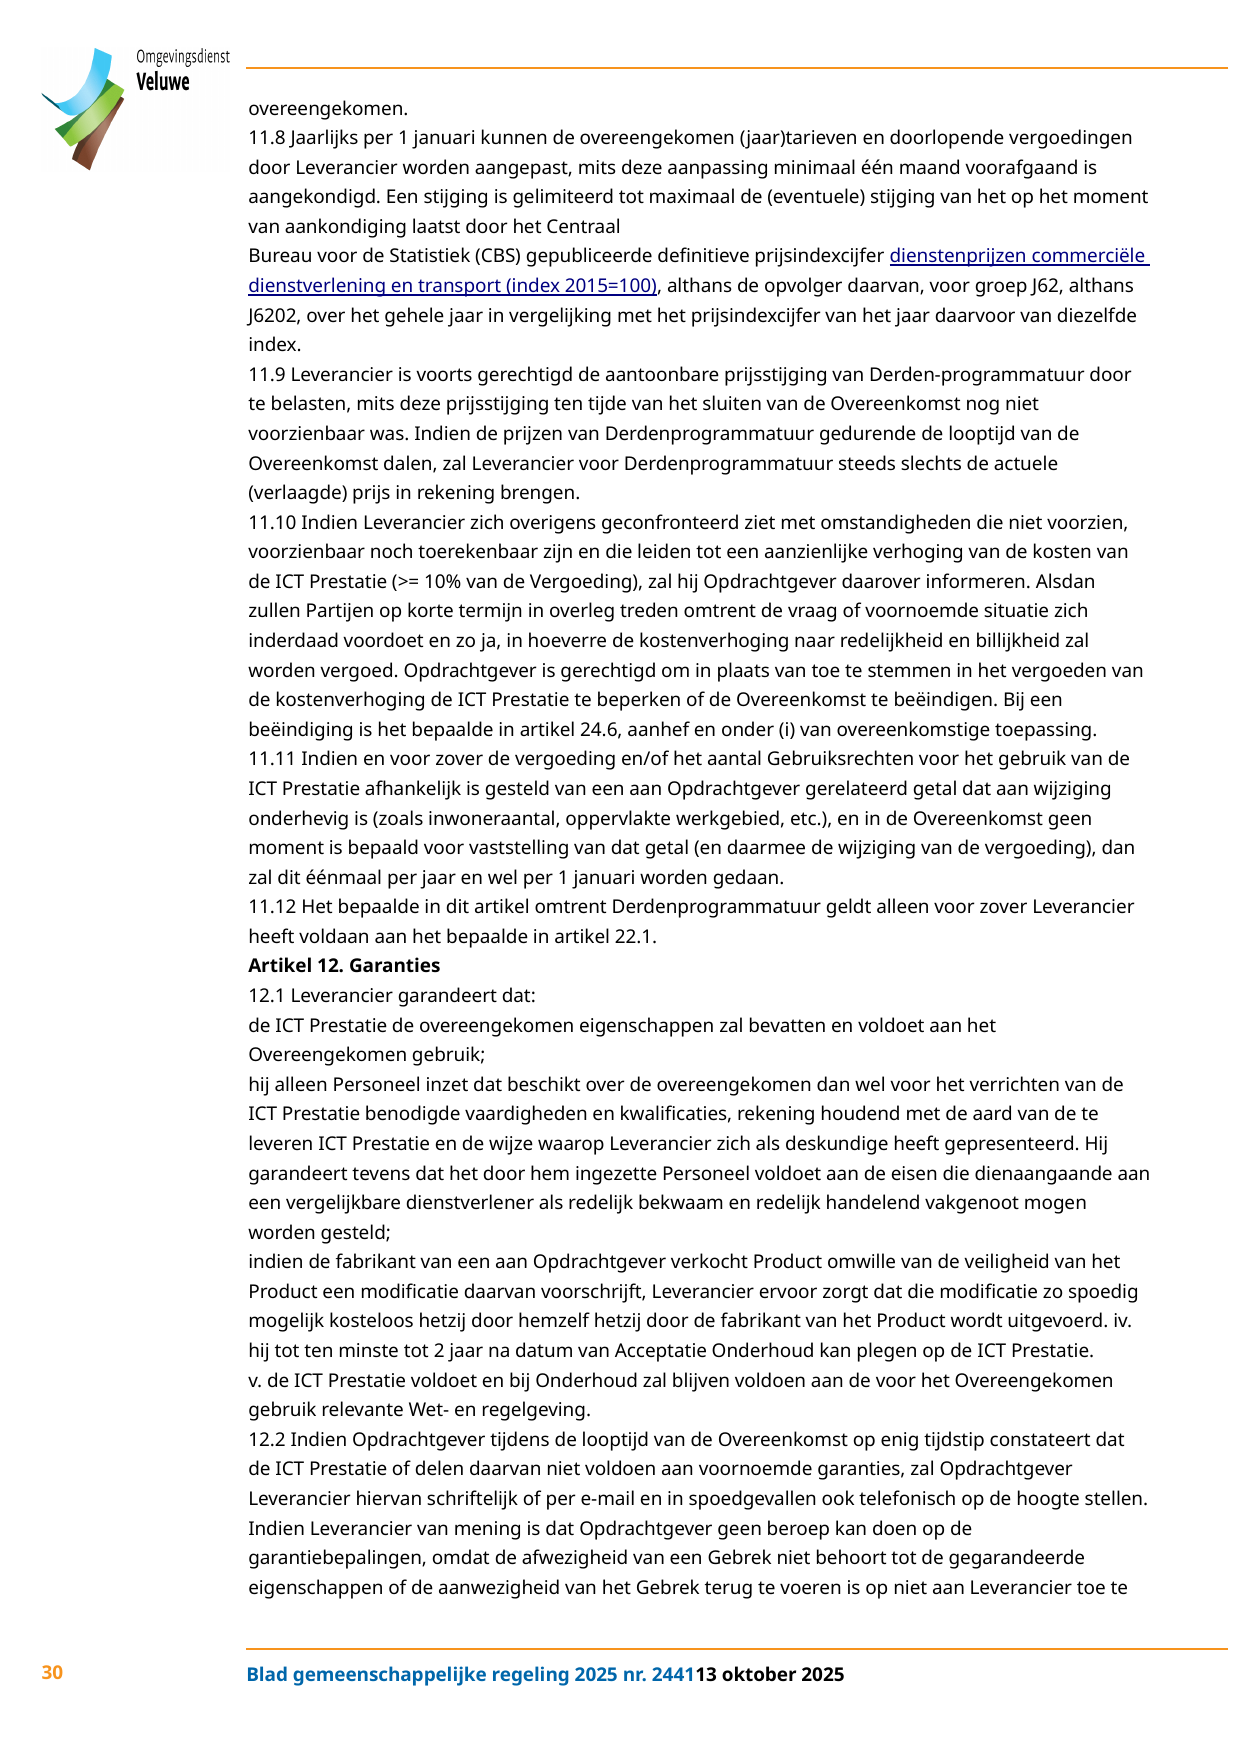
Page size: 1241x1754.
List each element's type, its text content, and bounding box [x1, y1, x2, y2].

text 11.12 Het bepaalde in dit artikel omtrent Derdenprogrammatuur geldt alleen voor zover Leverancier heeft voldaan aan het bepaalde in artikel 22.1. [248, 893, 1152, 949]
picture [41, 47, 231, 172]
text indien de fabrikant van een aan Opdrachtgever verkocht Product omwille van de veiligheid van het Product een modificatie daarvan voorschrijft, Leverancier ervoor zorgt dat die modificatie zo spoedig mogelijk kosteloos hetzij door hemzelf hetzij door de fabrikant van het Product wordt uitgevoerd. iv. hij tot ten minste tot 2 jaar na datum van Acceptatie Onderhoud kan plegen op de ICT Prestatie. [248, 1248, 1152, 1363]
text v. de ICT Prestatie voldoet en bij Onderhoud zal blijven voldoen aan de voor het Overeengekomen gebruik relevante Wet- en regelgeving. [248, 1367, 1152, 1422]
text de ICT Prestatie de overeengekomen eigenschappen zal bevatten en voldoet aan het Overeengekomen gebruik; [248, 1012, 1152, 1067]
text 11.11 Indien en voor zover de vergoeding en/of het aantal Gebruiksrechten voor het gebruik van de ICT Prestatie afhankelijk is gesteld van een aan Opdrachtgever gerelateerd getal dat aan wijziging onderhevig is (zoals inwoneraantal, oppervlakte werkgebied, etc.), en in de Overeenkomst geen moment is bepaald voor vaststelling van dat getal (en daarmee de wijziging van de vergoeding), dan zal dit éénmaal per jaar en wel per 1 januari worden gedaan. [248, 746, 1152, 890]
text 11.10 Indien Leverancier zich overigens geconfronteerd ziet met omstandigheden die niet voorzien, voorzienbaar noch toerekenbaar zijn en die leiden tot een aanzienlijke verhoging van de kosten van de ICT Prestatie (>= 10% van de Vergoeding), zal hij Opdrachtgever daarover informeren. Alsdan zullen Partijen op korte termijn in overleg treden omtrent de vraag of voornoemde situatie zich inderdaad voordoet en zo ja, in hoeverre de kostenverhoging naar redelijkheid en billijkheid zal worden vergoed. Opdrachtgever is gerechtigd om in plaats van toe te stemmen in het vergoeden van de kostenverhoging de ICT Prestatie te beperken of de Overeenkomst te beëindigen. Bij een beëindiging is het bepaalde in artikel 24.6, aanhef en onder (i) van overeenkomstige toepassing. [248, 509, 1152, 742]
text Bureau voor de Statistiek (CBS) gepubliceerde definitieve prijsindexcijfer dienstenprijzen commerciële dienstverlening en transport (index 2015=100), althans de opvolger daarvan, voor groep J62, althans J6202, over het gehele jaar in vergelijking met het prijsindexcijfer van het jaar daarvoor van diezelfde index. [248, 243, 1152, 357]
text Artikel 12. Garanties [248, 953, 1152, 978]
text 12.1 Leverancier garandeert dat: [248, 982, 1152, 1008]
text 12.2 Indien Opdrachtgever tijdens de looptijd van de Overeenkomst op enig tijdstip constateert dat de ICT Prestatie of delen daarvan niet voldoen aan voornoemde garanties, zal Opdrachtgever Leverancier hiervan schriftelijk of per e-mail en in spoedgevallen ook telefonisch op de hoogte stellen. Indien Leverancier van mening is dat Opdrachtgever geen beroep kan doen op de garantiebepalingen, omdat de afwezigheid van een Gebrek niet behoort tot de gegarandeerde eigenschappen of de aanwezigheid van het Gebrek terug te voeren is op niet aan Leverancier toe te [248, 1426, 1152, 1600]
text hij alleen Personeel inzet dat beschikt over de overeengekomen dan wel voor het verrichten van de ICT Prestatie benodigde vaardigheden en kwalificaties, rekening houdend met de aard van de te leveren ICT Prestatie en de wijze waarop Leverancier zich als deskundige heeft gepresenteerd. Hij garandeert tevens dat het door hem ingezette Personeel voldoet aan de eisen die dienaangaande aan een vergelijkbare dienstverlener als redelijk bekwaam en redelijk handelend vakgenoot mogen worden gesteld; [248, 1071, 1152, 1245]
text 11.9 Leverancier is voorts gerechtigd de aantoonbare prijsstijging van Derden-programmatuur door te belasten, mits deze prijsstijging ten tijde van het sluiten van de Overeenkomst nog niet voorzienbaar was. Indien de prijzen van Derdenprogrammatuur gedurende de looptijd van de Overeenkomst dalen, zal Leverancier voor Derdenprogrammatuur steeds slechts de actuele (verlaagde) prijs in rekening brengen. [248, 361, 1152, 505]
text 11.8 Jaarlijks per 1 januari kunnen de overeengekomen (jaar)tarieven en doorlopende vergoedingen door Leverancier worden aangepast, mits deze aanpassing minimaal één maand voorafgaand is aangekondigd. Een stijging is gelimiteerd tot maximaal de (eventuele) stijging van het op het moment van aankondiging laatst door het Centraal [248, 124, 1152, 239]
text overeengekomen. [248, 95, 1152, 121]
